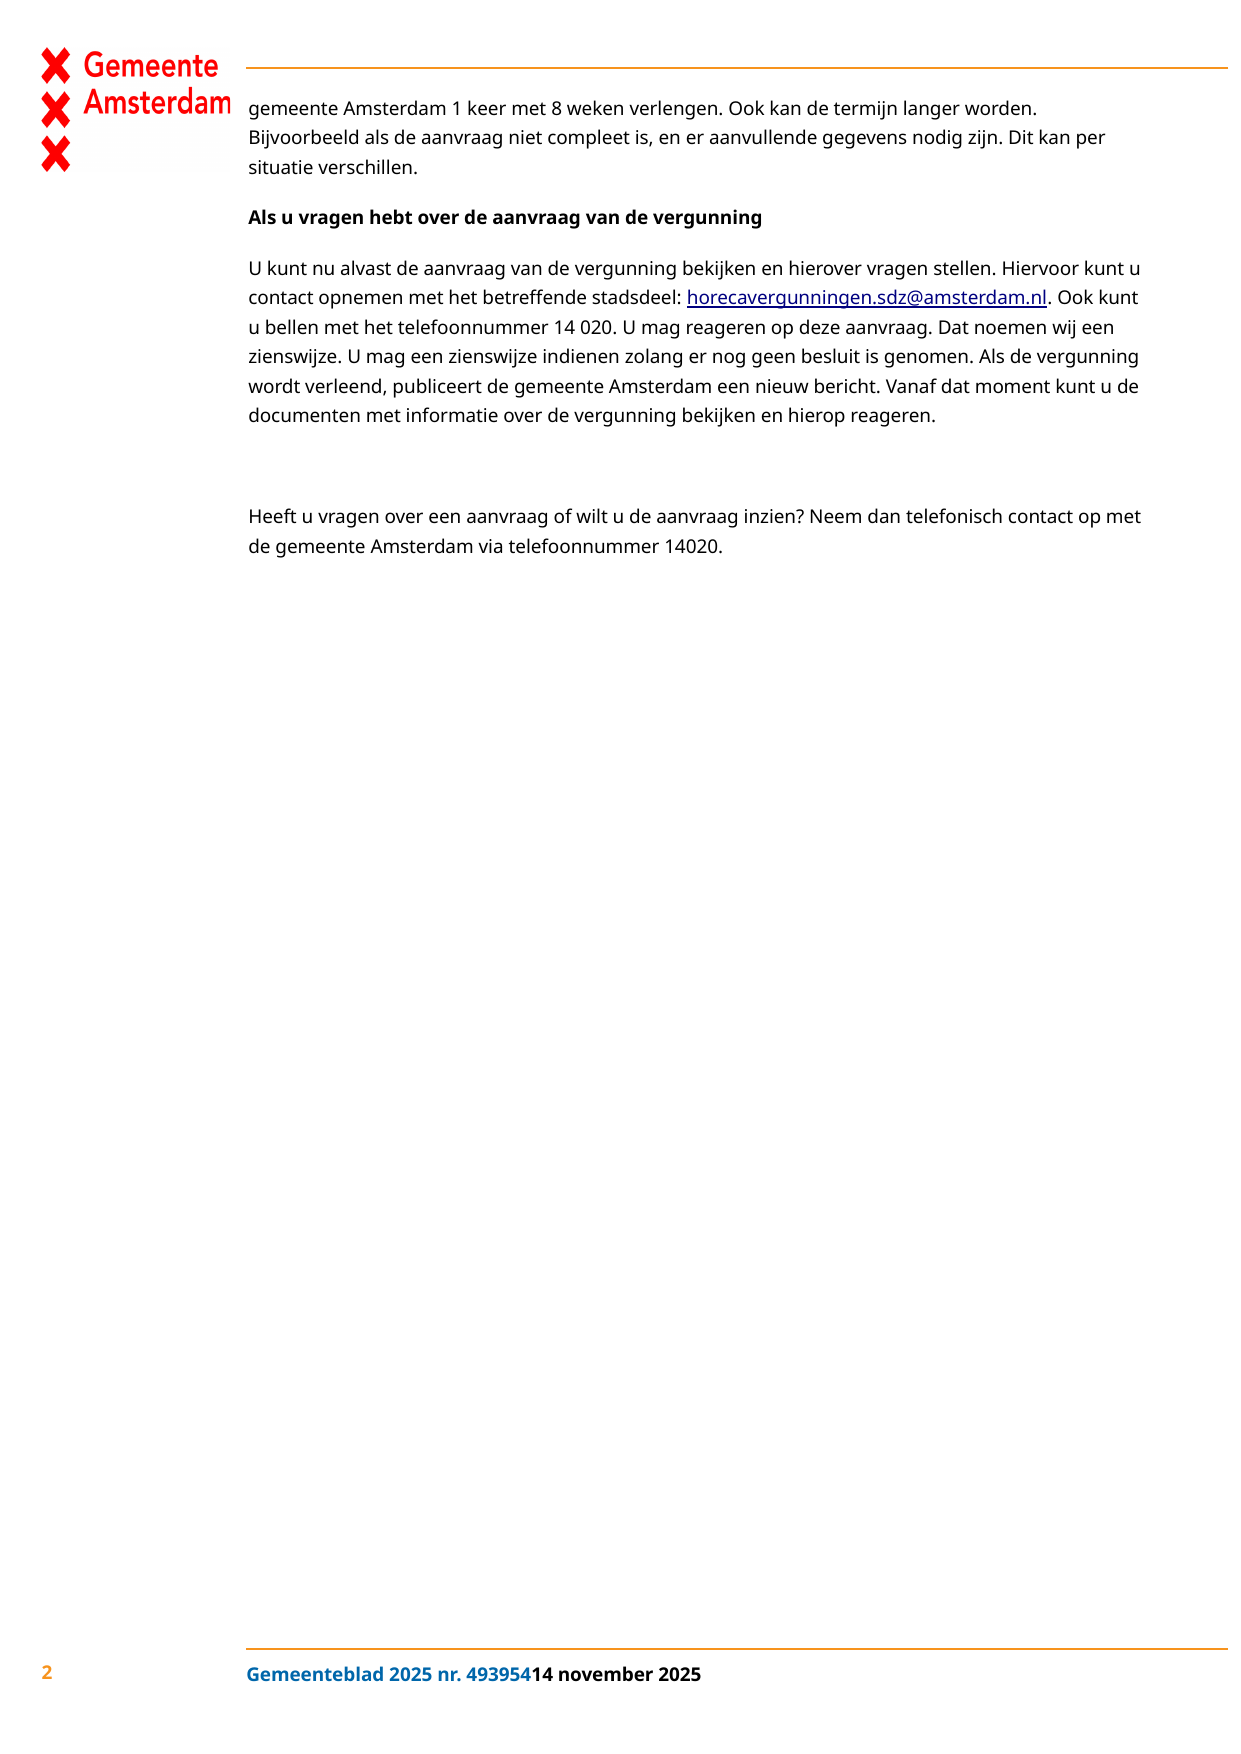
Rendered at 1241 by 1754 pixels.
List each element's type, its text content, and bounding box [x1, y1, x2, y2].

text Als u vragen hebt over de aanvraag van de vergunning [248, 204, 1152, 230]
text U kunt nu alvast de aanvraag van de vergunning bekijken en hierover vragen stellen. Hiervoor kunt u contact opnemen met het betreffende stadsdeel: horecavergunningen.sdz@amsterdam.nl. Ook kunt u bellen met het telefoonnummer 14 020. U mag reageren op deze aanvraag. Dat noemen wij een zienswijze. U mag een zienswijze indienen zolang er nog geen besluit is genomen. Als de vergunning wordt verleend, publiceert de gemeente Amsterdam een nieuw bericht. Vanaf dat moment kunt u de documenten met informatie over de vergunning bekijken en hierop reageren. [248, 255, 1152, 428]
text gemeente Amsterdam 1 keer met 8 weken verlengen. Ook kan de termijn langer worden. Bijvoorbeeld als de aanvraag niet compleet is, en er aanvullende gegevens nodig zijn. Dit kan per situatie verschillen. [248, 95, 1152, 180]
picture [41, 47, 231, 172]
text Heeft u vragen over een aanvraag of wilt u de aanvraag inzien? Neem dan telefonisch contact op met de gemeente Amsterdam via telefoonnummer 14020. [248, 503, 1152, 559]
